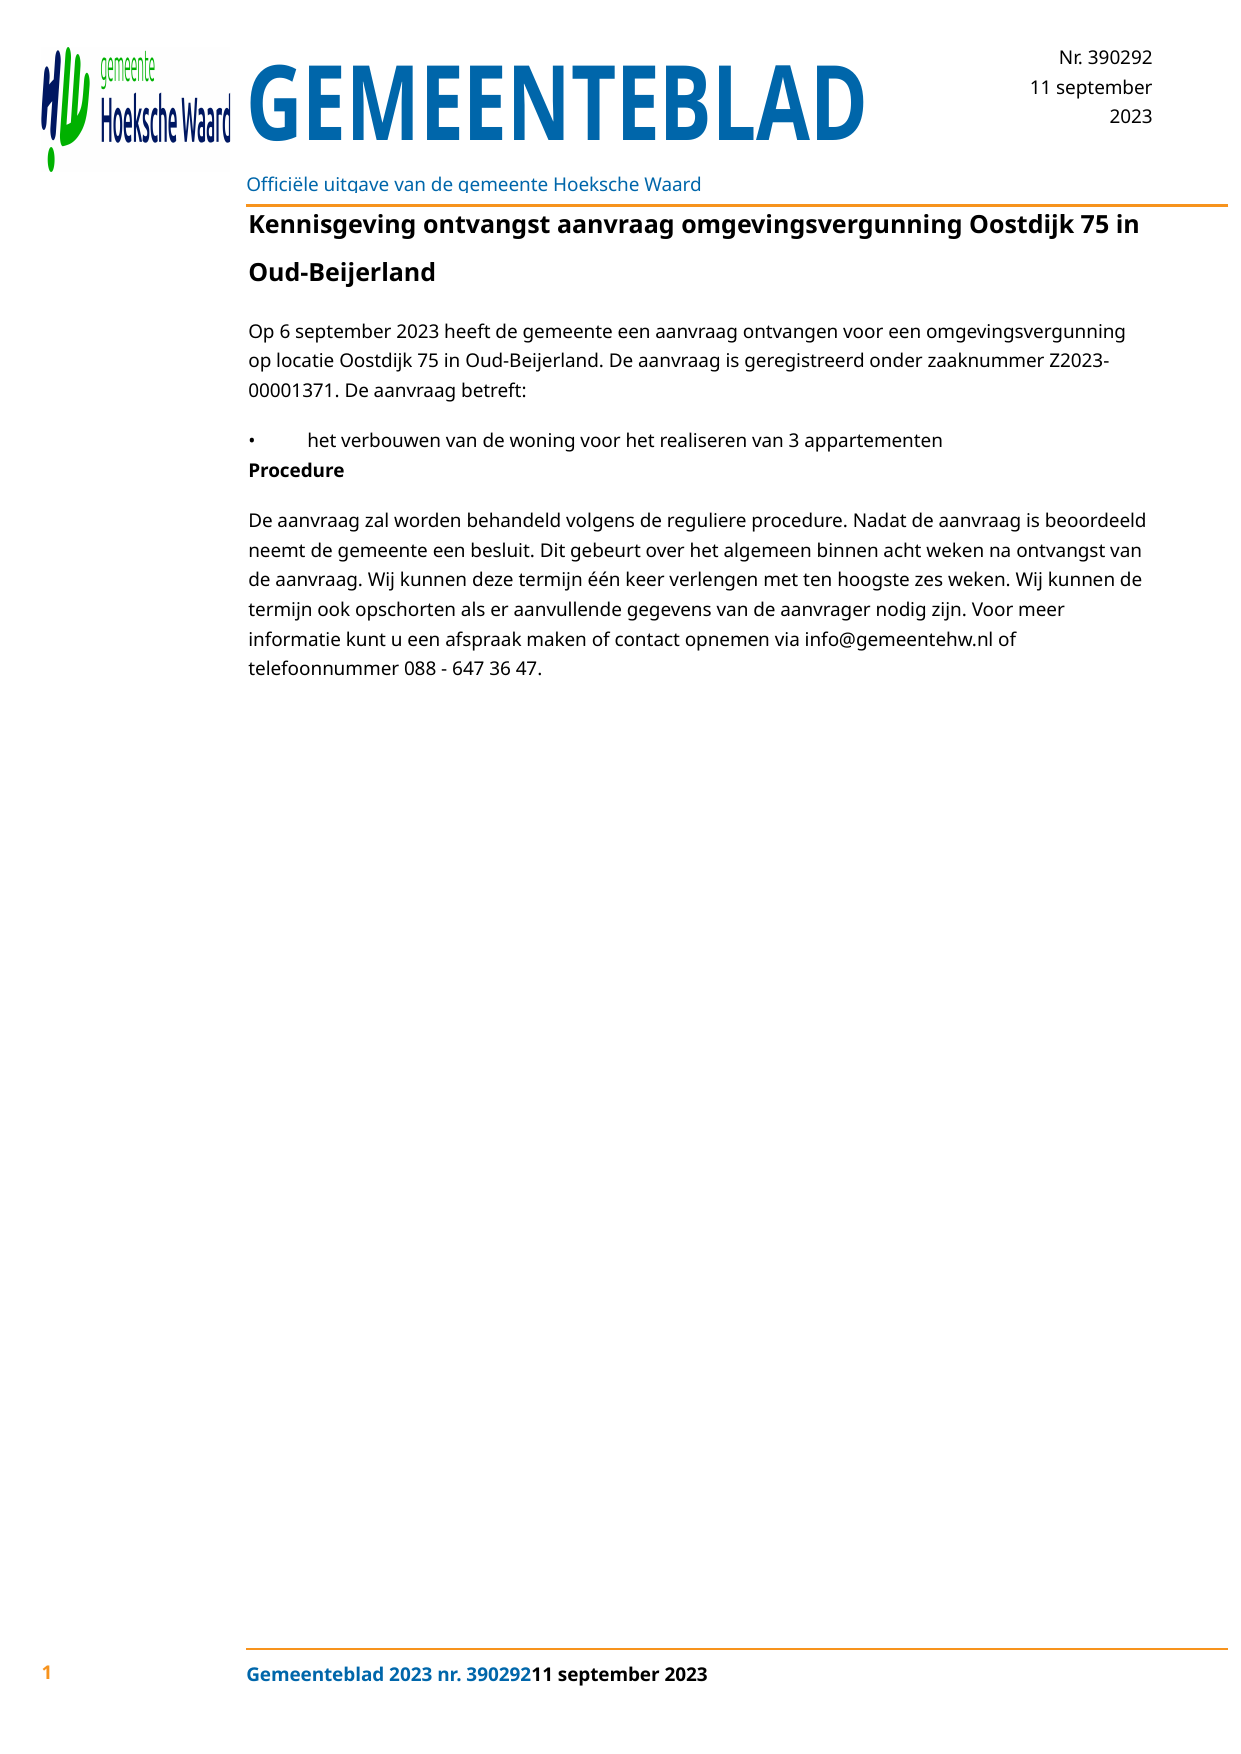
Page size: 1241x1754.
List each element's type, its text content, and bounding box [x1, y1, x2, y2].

list het verbouwen van de woning voor het realiseren van 3 appartementen [248, 427, 1152, 453]
text Kennisgeving ontvangst aanvraag omgevingsvergunning Oostdijk 75 in Oud-Beijerland [248, 207, 1152, 288]
text Procedure [248, 457, 1152, 483]
picture [41, 47, 231, 172]
text Op 6 september 2023 heeft de gemeente een aanvraag ontvangen voor een omgevingsvergunning op locatie Oostdijk 75 in Oud-Beijerland. De aanvraag is geregistreerd onder zaaknummer Z2023-00001371. De aanvraag betreft: [248, 318, 1152, 403]
text De aanvraag zal worden behandeld volgens de reguliere procedure. Nadat de aanvraag is beoordeeld neemt de gemeente een besluit. Dit gebeurt over het algemeen binnen acht weken na ontvangst van de aanvraag. Wij kunnen deze termijn één keer verlengen met ten hoogste zes weken. Wij kunnen de termijn ook opschorten als er aanvullende gegevens van de aanvrager nodig zijn. Voor meer informatie kunt u een afspraak maken of contact opnemen via info@gemeentehw.nl of telefoonnummer 088 - 647 36 47. [248, 507, 1152, 681]
